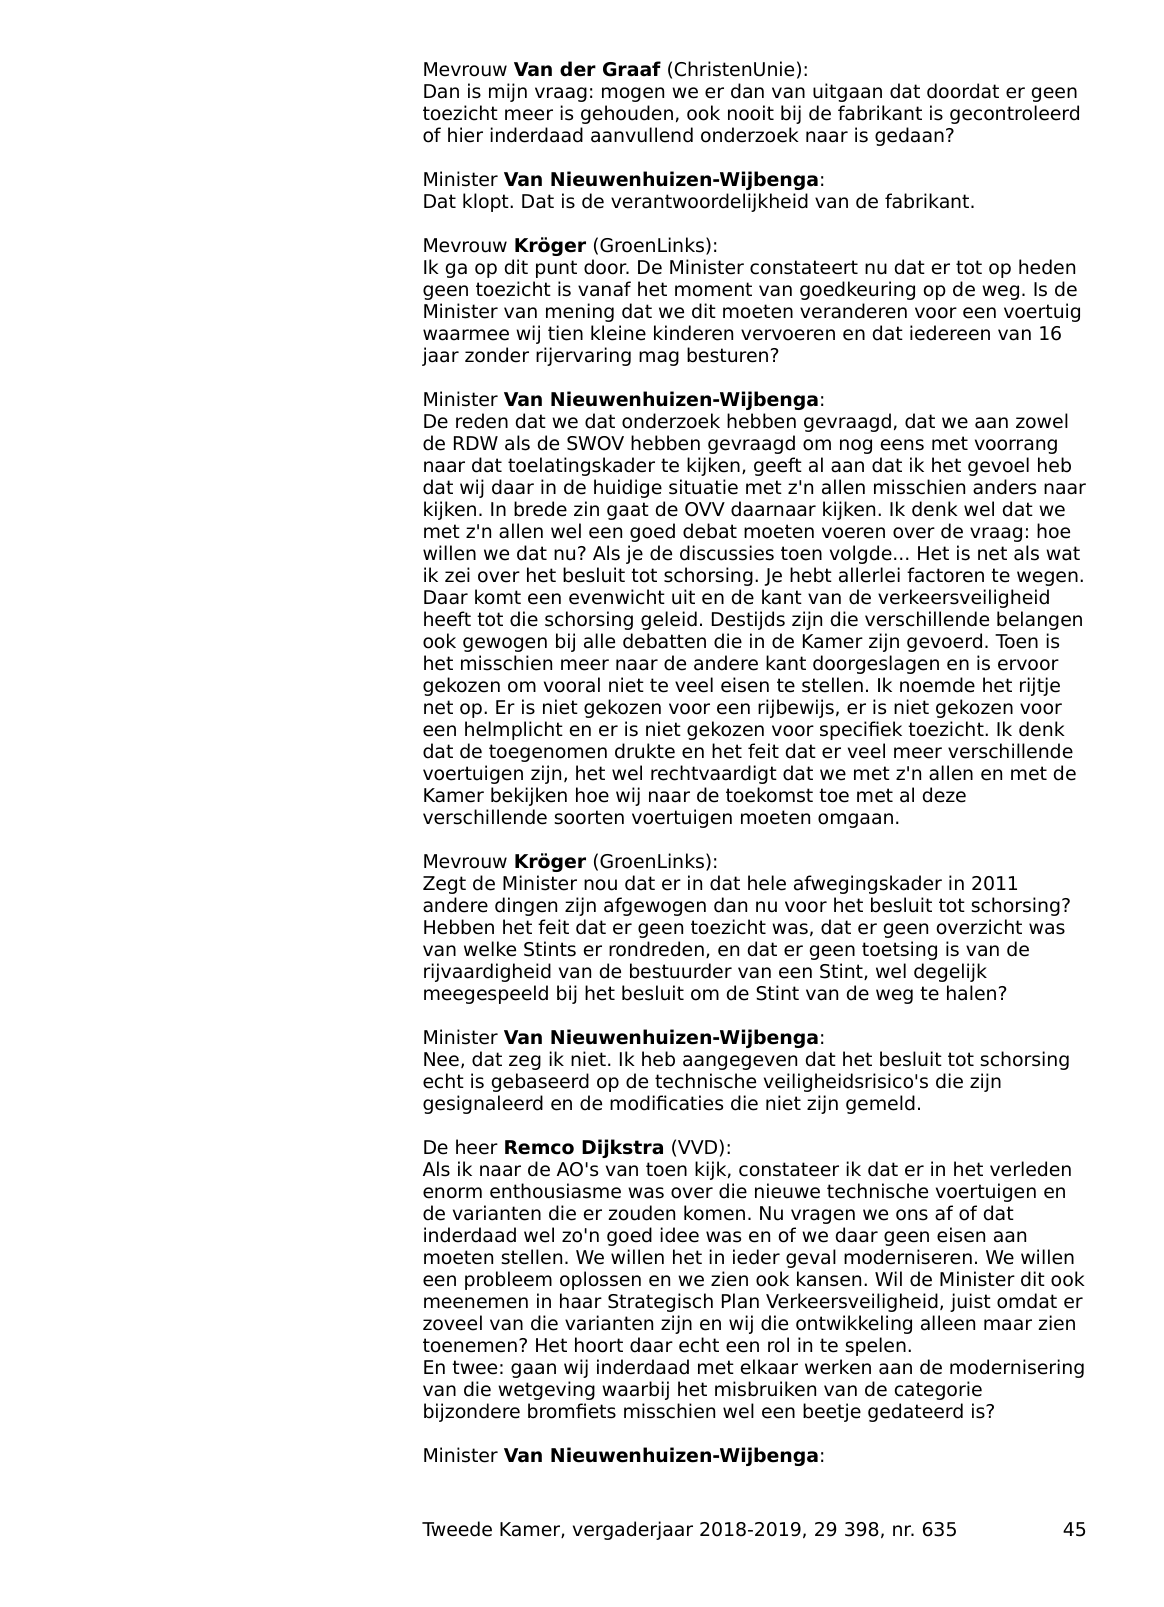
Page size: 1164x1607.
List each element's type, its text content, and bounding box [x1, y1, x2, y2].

text Ik ga op dit punt door. De Minister constateert nu dat er tot op heden geen toezicht is vanaf het moment van goedkeuring op de weg. Is de Minister van mening dat we dit moeten veranderen voor een voertuig waarmee wij tien kleine kinderen vervoeren en dat iedereen van 16 jaar zonder rijervaring mag besturen? [422, 257, 1087, 367]
text Minister Van Nieuwenhuizen-Wijbenga: [422, 1445, 1087, 1467]
text Als ik naar de AO's van toen kijk, constateer ik dat er in het verleden enorm enthousiasme was over die nieuwe technische voertuigen en de varianten die er zouden komen. Nu vragen we ons af of dat inderdaad wel zo'n goed idee was en of we daar geen eisen aan moeten stellen. We willen het in ieder geval moderniseren. We willen een probleem oplossen en we zien ook kansen. Wil de Minister dit ook meenemen in haar Strategisch Plan Verkeersveiligheid, juist omdat er zoveel van die varianten zijn en wij die ontwikkeling alleen maar zien toenemen? Het hoort daar echt een rol in te spelen. [422, 1159, 1087, 1357]
text En twee: gaan wij inderdaad met elkaar werken aan de modernisering van die wetgeving waarbij het misbruiken van de categorie bijzondere bromfiets misschien wel een beetje gedateerd is? [422, 1357, 1087, 1423]
text Nee, dat zeg ik niet. Ik heb aangegeven dat het besluit tot schorsing echt is gebaseerd op de technische veiligheidsrisico's die zijn gesignaleerd en de modificaties die niet zijn gemeld. [422, 1049, 1087, 1115]
text Mevrouw Kröger (GroenLinks): [422, 851, 1087, 873]
text Minister Van Nieuwenhuizen-Wijbenga: [422, 1027, 1087, 1049]
text Mevrouw Van der Graaf (ChristenUnie): [422, 59, 1087, 81]
text Dan is mijn vraag: mogen we er dan van uitgaan dat doordat er geen toezicht meer is gehouden, ook nooit bij de fabrikant is gecontroleerd of hier inderdaad aanvullend onderzoek naar is gedaan? [422, 81, 1087, 147]
text Minister Van Nieuwenhuizen-Wijbenga: [422, 389, 1087, 411]
text Zegt de Minister nou dat er in dat hele afwegingskader in 2011 andere dingen zijn afgewogen dan nu voor het besluit tot schorsing? Hebben het feit dat er geen toezicht was, dat er geen overzicht was van welke Stints er rondreden, en dat er geen toetsing is van de rijvaardigheid van de bestuurder van een Stint, wel degelijk meegespeeld bij het besluit om de Stint van de weg te halen? [422, 873, 1087, 1005]
text De heer Remco Dijkstra (VVD): [422, 1137, 1087, 1159]
text Dat klopt. Dat is de verantwoordelijkheid van de fabrikant. [422, 191, 1087, 213]
text Mevrouw Kröger (GroenLinks): [422, 235, 1087, 257]
text De reden dat we dat onderzoek hebben gevraagd, dat we aan zowel de RDW als de SWOV hebben gevraagd om nog eens met voorrang naar dat toelatingskader te kijken, geeft al aan dat ik het gevoel heb dat wij daar in de huidige situatie met z'n allen misschien anders naar kijken. In brede zin gaat de OVV daarnaar kijken. Ik denk wel dat we met z'n allen wel een goed debat moeten voeren over de vraag: hoe willen we dat nu? Als je de discussies toen volgde... Het is net als wat ik zei over het besluit tot schorsing. Je hebt allerlei factoren te wegen. Daar komt een evenwicht uit en de kant van de verkeersveiligheid heeft tot die schorsing geleid. Destijds zijn die verschillende belangen ook gewogen bij alle debatten die in de Kamer zijn gevoerd. Toen is het misschien meer naar de andere kant doorgeslagen en is ervoor gekozen om vooral niet te veel eisen te stellen. Ik noemde het rijtje net op. Er is niet gekozen voor een rijbewijs, er is niet gekozen voor een helmplicht en er is niet gekozen voor specifiek toezicht. Ik denk dat de toegenomen drukte en het feit dat er veel meer verschillende voertuigen zijn, het wel rechtvaardigt dat we met z'n allen en met de Kamer bekijken hoe wij naar de toekomst toe met al deze verschillende soorten voertuigen moeten omgaan. [422, 411, 1087, 829]
text Minister Van Nieuwenhuizen-Wijbenga: [422, 169, 1087, 191]
